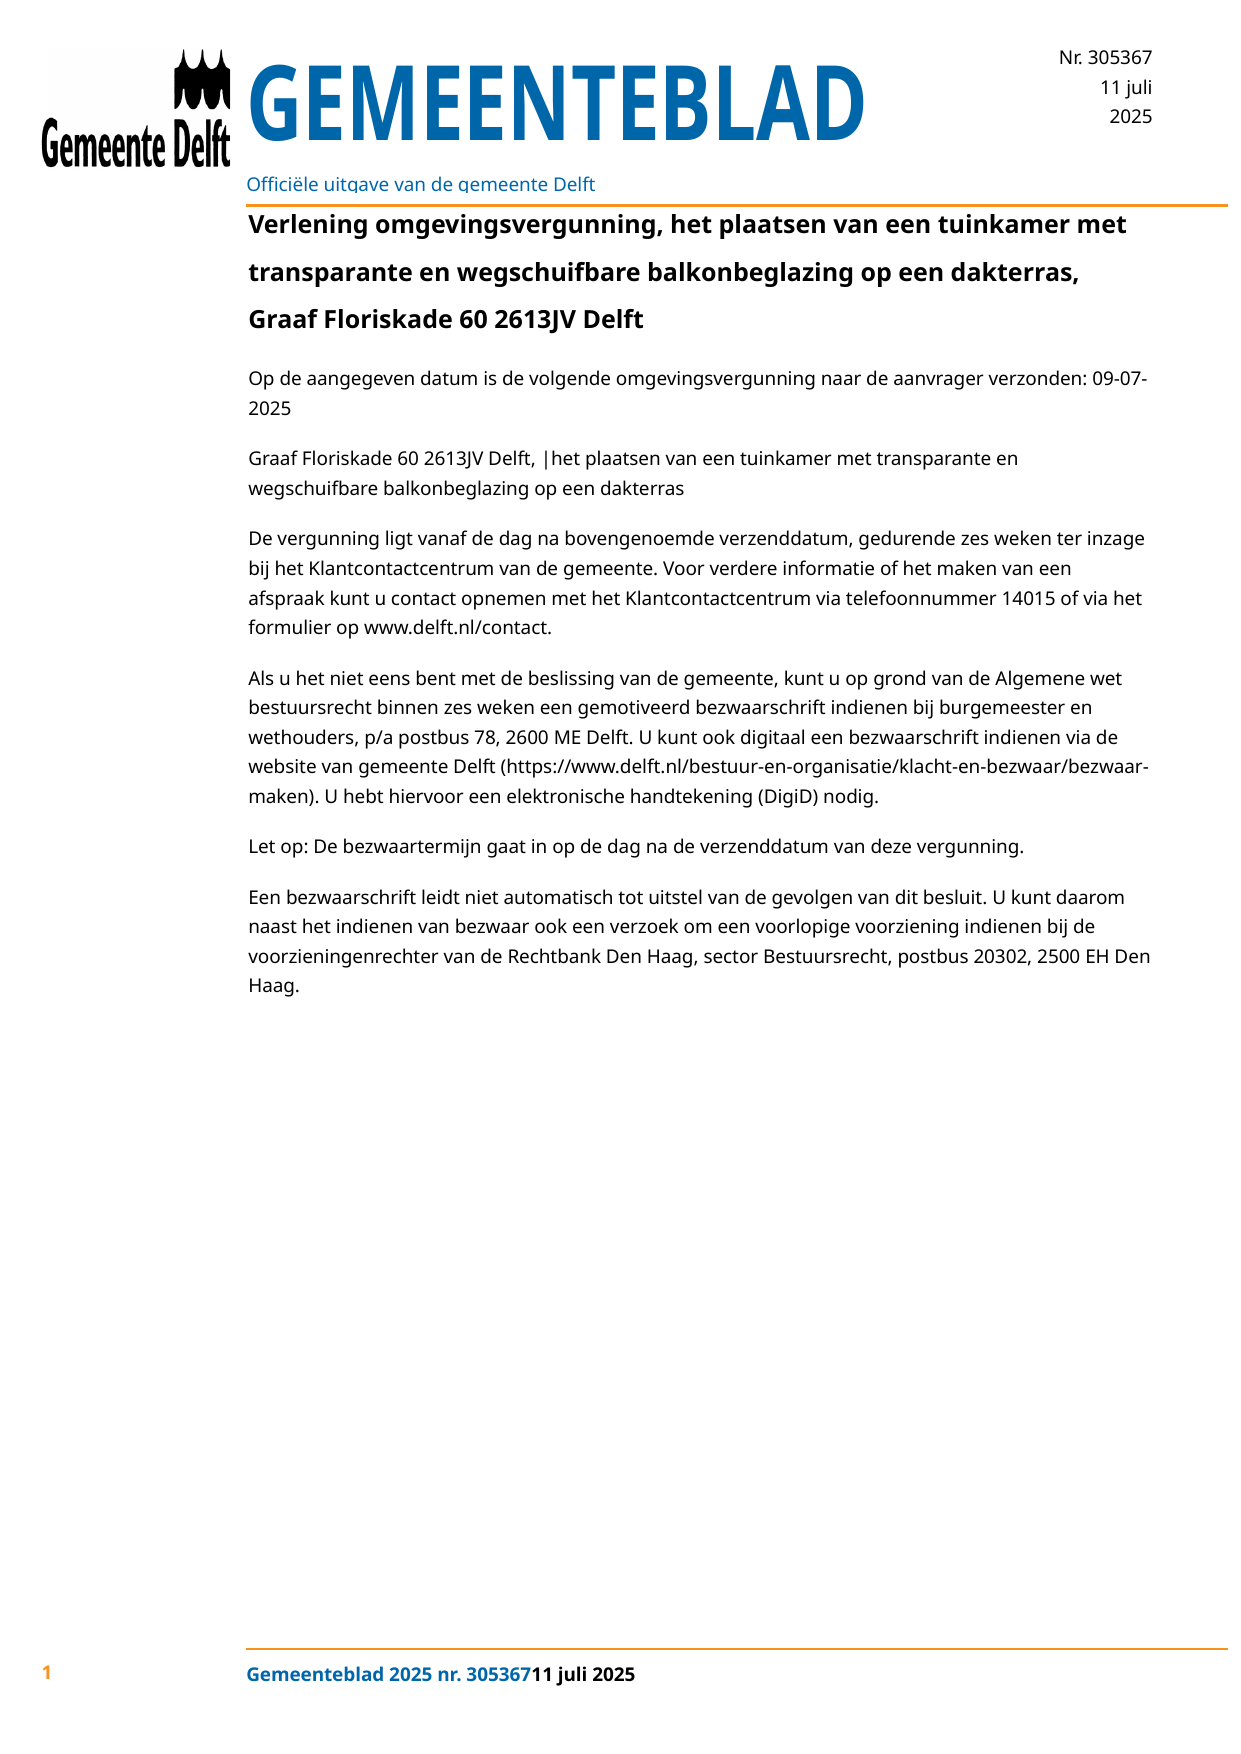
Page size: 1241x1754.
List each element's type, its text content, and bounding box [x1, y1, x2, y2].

text Als u het niet eens bent met de beslissing van de gemeente, kunt u op grond van de Algemene wet bestuursrecht binnen zes weken een gemotiveerd bezwaarschrift indienen bij burgemeester en wethouders, p/a postbus 78, 2600 ME Delft. U kunt ook digitaal een bezwaarschrift indienen via de website van gemeente Delft (https://www.delft.nl/bestuur-en-organisatie/klacht-en-bezwaar/bezwaar-maken). U hebt hiervoor een elektronische handtekening (DigiD) nodig. [248, 665, 1152, 809]
text De vergunning ligt vanaf de dag na bovengenoemde verzenddatum, gedurende zes weken ter inzage bij het Klantcontactcentrum van de gemeente. Voor verdere informatie of het maken van een afspraak kunt u contact opnemen met het Klantcontactcentrum via telefoonnummer 14015 of via het formulier op www.delft.nl/contact. [248, 526, 1152, 640]
picture [41, 47, 231, 172]
text Een bezwaarschrift leidt niet automatisch tot uitstel van de gevolgen van dit besluit. U kunt daarom naast het indienen van bezwaar ook een verzoek om een voorlopige voorziening indienen bij de voorzieningenrechter van de Rechtbank Den Haag, sector Bestuursrecht, postbus 20302, 2500 EH Den Haag. [248, 884, 1152, 998]
text Op de aangegeven datum is de volgende omgevingsvergunning naar de aanvrager verzonden: 09-07-2025 [248, 366, 1152, 421]
text Verlening omgevingsvergunning, het plaatsen van een tuinkamer met transparante en wegschuifbare balkonbeglazing op een dakterras, Graaf Floriskade 60 2613JV Delft [248, 207, 1152, 336]
text Let op: De bezwaartermijn gaat in op de dag na de verzenddatum van deze vergunning. [248, 833, 1152, 859]
text Graaf Floriskade 60 2613JV Delft, |het plaatsen van een tuinkamer met transparante en wegschuifbare balkonbeglazing op een dakterras [248, 446, 1152, 501]
